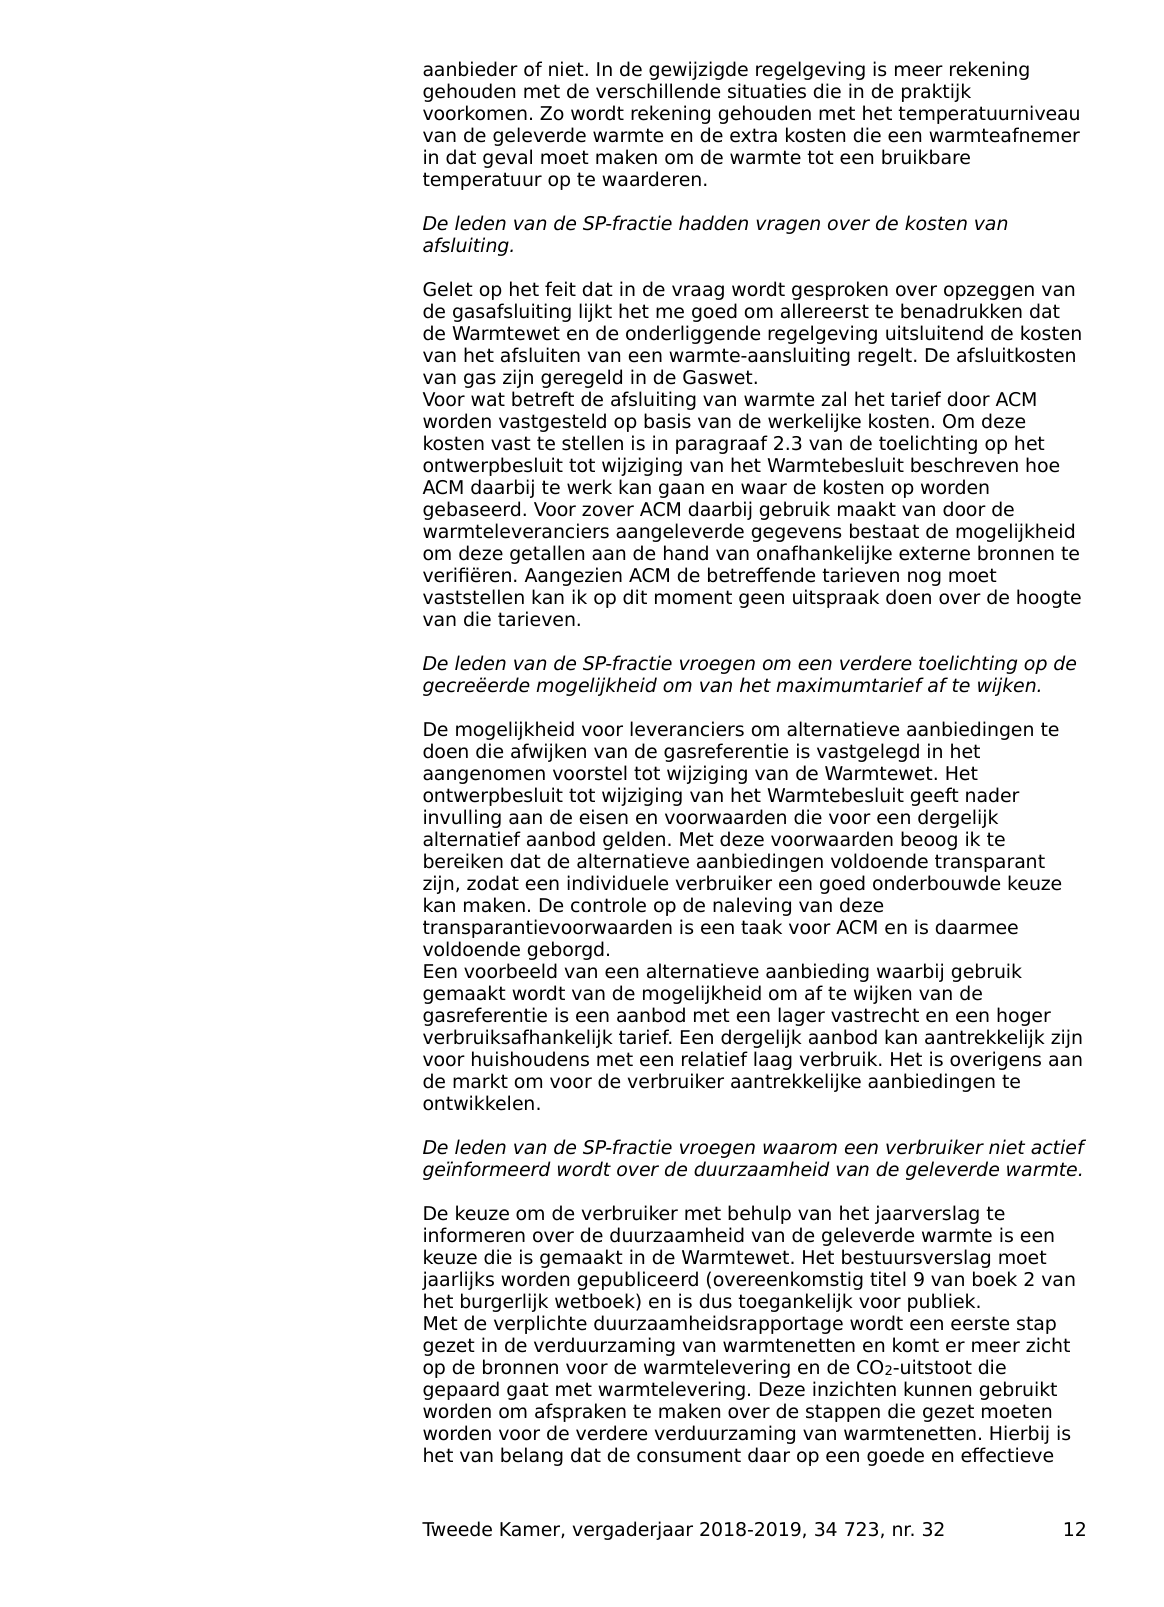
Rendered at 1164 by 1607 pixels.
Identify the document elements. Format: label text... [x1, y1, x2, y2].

text De leden van de SP-fractie hadden vragen over de kosten van afsluiting. [422, 213, 1087, 257]
text De leden van de SP-fractie vroegen waarom een verbruiker niet actief geïnformeerd wordt over de duurzaamheid van de geleverde warmte. [422, 1137, 1087, 1181]
text De leden van de SP-fractie vroegen om een verdere toelichting op de gecreëerde mogelijkheid om van het maximumtarief af te wijken. [422, 653, 1087, 697]
text Met de verplichte duurzaamheidsrapportage wordt een eerste stap gezet in de verduurzaming van warmtenetten en komt er meer zicht op de bronnen voor de warmtelevering en de CO2-uitstoot die gepaard gaat met warmtelevering. Deze inzichten kunnen gebruikt worden om afspraken te maken over de stappen die gezet moeten worden voor de verdere verduurzaming van warmtenetten. Hierbij is het van belang dat de consument daar op een goede en effectieve [422, 1313, 1087, 1467]
text Een voorbeeld van een alternatieve aanbieding waarbij gebruik gemaakt wordt van de mogelijkheid om af te wijken van de gasreferentie is een aanbod met een lager vastrecht en een hoger verbruiksafhankelijk tarief. Een dergelijk aanbod kan aantrekkelijk zijn voor huishoudens met een relatief laag verbruik. Het is overigens aan de markt om voor de verbruiker aantrekkelijke aanbiedingen te ontwikkelen. [422, 961, 1087, 1115]
text De mogelijkheid voor leveranciers om alternatieve aanbiedingen te doen die afwijken van de gasreferentie is vastgelegd in het aangenomen voorstel tot wijziging van de Warmtewet. Het ontwerpbesluit tot wijziging van het Warmtebesluit geeft nader invulling aan de eisen en voorwaarden die voor een dergelijk alternatief aanbod gelden. Met deze voorwaarden beoog ik te bereiken dat de alternatieve aanbiedingen voldoende transparant zijn, zodat een individuele verbruiker een goed onderbouwde keuze kan maken. De controle op de naleving van deze transparantievoorwaarden is een taak voor ACM en is daarmee voldoende geborgd. [422, 719, 1087, 961]
text De keuze om de verbruiker met behulp van het jaarverslag te informeren over de duurzaamheid van de geleverde warmte is een keuze die is gemaakt in de Warmtewet. Het bestuursverslag moet jaarlijks worden gepubliceerd (overeenkomstig titel 9 van boek 2 van het burgerlijk wetboek) en is dus toegankelijk voor publiek. [422, 1203, 1087, 1313]
text aanbieder of niet. In de gewijzigde regelgeving is meer rekening gehouden met de verschillende situaties die in de praktijk voorkomen. Zo wordt rekening gehouden met het temperatuurniveau van de geleverde warmte en de extra kosten die een warmteafnemer in dat geval moet maken om de warmte tot een bruikbare temperatuur op te waarderen. [422, 59, 1087, 191]
text Gelet op het feit dat in de vraag wordt gesproken over opzeggen van de gasafsluiting lijkt het me goed om allereerst te benadrukken dat de Warmtewet en de onderliggende regelgeving uitsluitend de kosten van het afsluiten van een warmte-aansluiting regelt. De afsluitkosten van gas zijn geregeld in de Gaswet. [422, 279, 1087, 389]
text Voor wat betreft de afsluiting van warmte zal het tarief door ACM worden vastgesteld op basis van de werkelijke kosten. Om deze kosten vast te stellen is in paragraaf 2.3 van de toelichting op het ontwerpbesluit tot wijziging van het Warmtebesluit beschreven hoe ACM daarbij te werk kan gaan en waar de kosten op worden gebaseerd. Voor zover ACM daarbij gebruik maakt van door de warmteleveranciers aangeleverde gegevens bestaat de mogelijkheid om deze getallen aan de hand van onafhankelijke externe bronnen te verifiëren. Aangezien ACM de betreffende tarieven nog moet vaststellen kan ik op dit moment geen uitspraak doen over de hoogte van die tarieven. [422, 389, 1087, 631]
